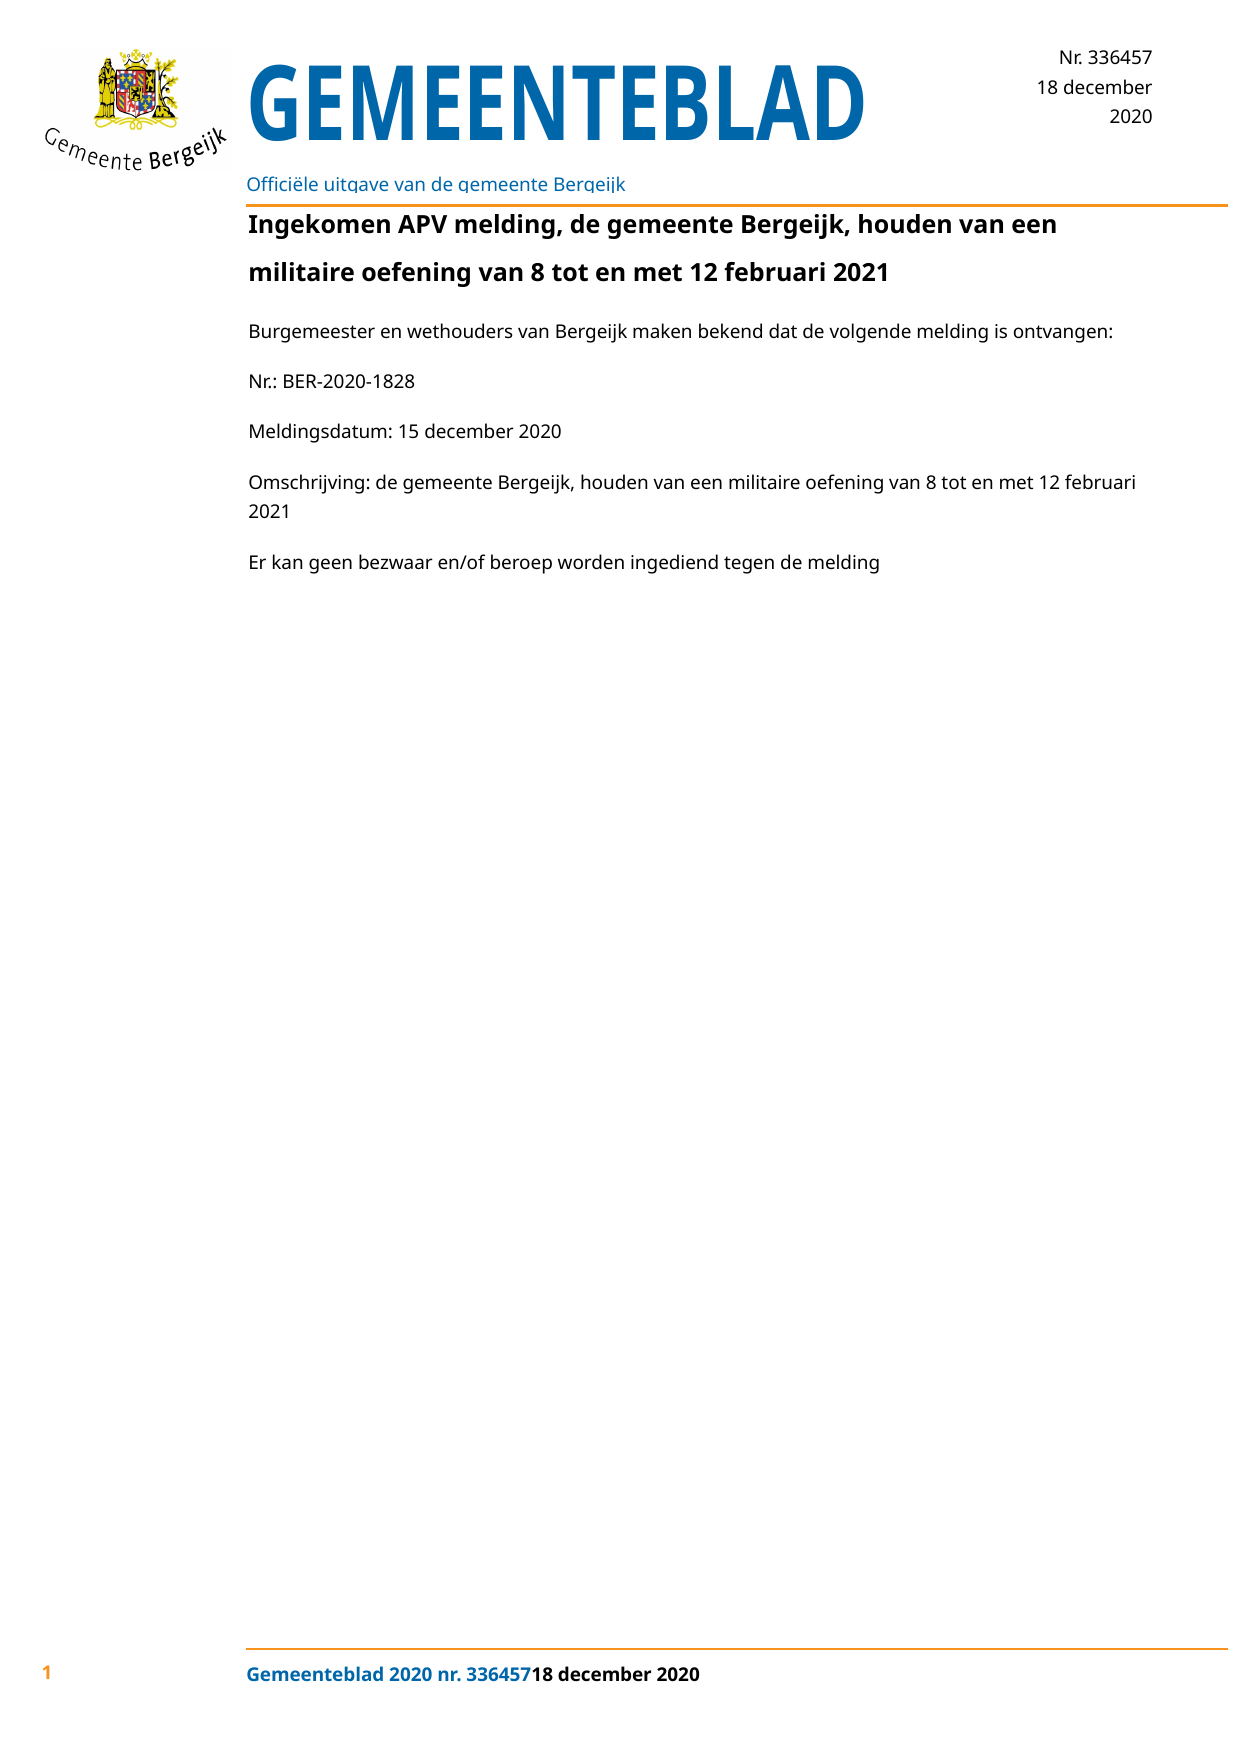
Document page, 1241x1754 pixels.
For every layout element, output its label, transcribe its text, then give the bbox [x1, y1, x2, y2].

text Meldingsdatum: 15 december 2020 [248, 419, 1152, 444]
text Burgemeester en wethouders van Bergeijk maken bekend dat de volgende melding is ontvangen: [248, 318, 1152, 344]
text Nr.: BER-2020-1828 [248, 368, 1152, 394]
picture [41, 47, 231, 172]
text Er kan geen bezwaar en/of beroep worden ingediend tegen de melding [248, 549, 1152, 575]
text Ingekomen APV melding, de gemeente Bergeijk, houden van een militaire oefening van 8 tot en met 12 februari 2021 [248, 207, 1152, 288]
text Omschrijving: de gemeente Bergeijk, houden van een militaire oefening van 8 tot en met 12 februari 2021 [248, 469, 1152, 524]
